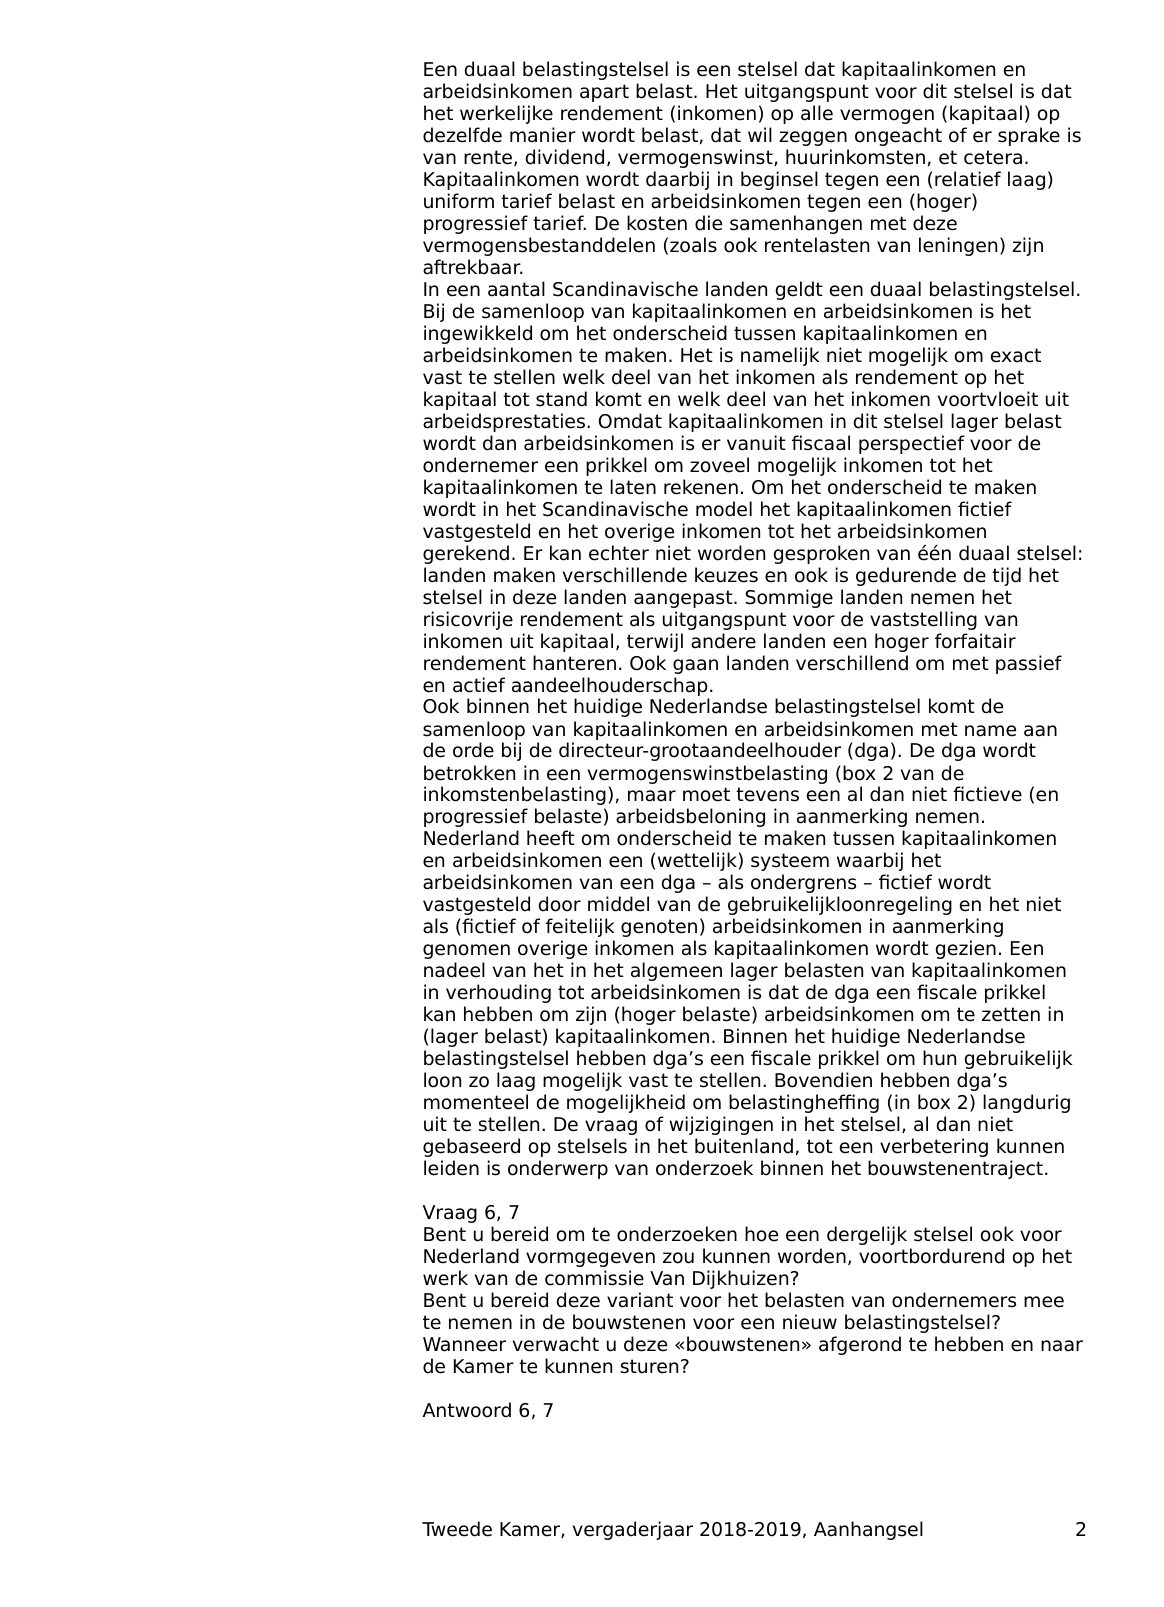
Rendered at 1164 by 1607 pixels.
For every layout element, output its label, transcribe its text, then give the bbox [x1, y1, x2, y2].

text Vraag 6, 7 [422, 1202, 1087, 1224]
text Antwoord 6, 7 [422, 1400, 1087, 1422]
text Ook binnen het huidige Nederlandse belastingstelsel komt de samenloop van kapitaalinkomen en arbeidsinkomen met name aan de orde bij de directeur-grootaandeelhouder (dga). De dga wordt betrokken in een vermogenswinstbelasting (box 2 van de inkomstenbelasting), maar moet tevens een al dan niet fictieve (en progressief belaste) arbeidsbeloning in aanmerking nemen. Nederland heeft om onderscheid te maken tussen kapitaalinkomen en arbeidsinkomen een (wettelijk) systeem waarbij het arbeidsinkomen van een dga – als ondergrens – fictief wordt vastgesteld door middel van de gebruikelijkloonregeling en het niet als (fictief of feitelijk genoten) arbeidsinkomen in aanmerking genomen overige inkomen als kapitaalinkomen wordt gezien. Een nadeel van het in het algemeen lager belasten van kapitaalinkomen in verhouding tot arbeidsinkomen is dat de dga een fiscale prikkel kan hebben om zijn (hoger belaste) arbeidsinkomen om te zetten in (lager belast) kapitaalinkomen. Binnen het huidige Nederlandse belastingstelsel hebben dga’s een fiscale prikkel om hun gebruikelijk loon zo laag mogelijk vast te stellen. Bovendien hebben dga’s momenteel de mogelijkheid om belastingheffing (in box 2) langdurig uit te stellen. De vraag of wijzigingen in het stelsel, al dan niet gebaseerd op stelsels in het buitenland, tot een verbetering kunnen leiden is onderwerp van onderzoek binnen het bouwstenentraject. [422, 696, 1087, 1180]
text Bent u bereid deze variant voor het belasten van ondernemers mee te nemen in de bouwstenen voor een nieuw belastingstelsel? Wanneer verwacht u deze «bouwstenen» afgerond te hebben en naar de Kamer te kunnen sturen? [422, 1290, 1087, 1378]
text In een aantal Scandinavische landen geldt een duaal belastingstelsel. Bij de samenloop van kapitaalinkomen en arbeidsinkomen is het ingewikkeld om het onderscheid tussen kapitaalinkomen en arbeidsinkomen te maken. Het is namelijk niet mogelijk om exact vast te stellen welk deel van het inkomen als rendement op het kapitaal tot stand komt en welk deel van het inkomen voortvloeit uit arbeidsprestaties. Omdat kapitaalinkomen in dit stelsel lager belast wordt dan arbeidsinkomen is er vanuit fiscaal perspectief voor de ondernemer een prikkel om zoveel mogelijk inkomen tot het kapitaalinkomen te laten rekenen. Om het onderscheid te maken wordt in het Scandinavische model het kapitaalinkomen fictief vastgesteld en het overige inkomen tot het arbeidsinkomen gerekend. Er kan echter niet worden gesproken van één duaal stelsel: landen maken verschillende keuzes en ook is gedurende de tijd het stelsel in deze landen aangepast. Sommige landen nemen het risicovrije rendement als uitgangspunt voor de vaststelling van inkomen uit kapitaal, terwijl andere landen een hoger forfaitair rendement hanteren. Ook gaan landen verschillend om met passief en actief aandeelhouderschap. [422, 279, 1087, 696]
text Een duaal belastingstelsel is een stelsel dat kapitaalinkomen en arbeidsinkomen apart belast. Het uitgangspunt voor dit stelsel is dat het werkelijke rendement (inkomen) op alle vermogen (kapitaal) op dezelfde manier wordt belast, dat wil zeggen ongeacht of er sprake is van rente, dividend, vermogenswinst, huurinkomsten, et cetera. Kapitaalinkomen wordt daarbij in beginsel tegen een (relatief laag) uniform tarief belast en arbeidsinkomen tegen een (hoger) progressief tarief. De kosten die samenhangen met deze vermogensbestanddelen (zoals ook rentelasten van leningen) zijn aftrekbaar. [422, 59, 1087, 279]
text Bent u bereid om te onderzoeken hoe een dergelijk stelsel ook voor Nederland vormgegeven zou kunnen worden, voortbordurend op het werk van de commissie Van Dijkhuizen? [422, 1224, 1087, 1290]
